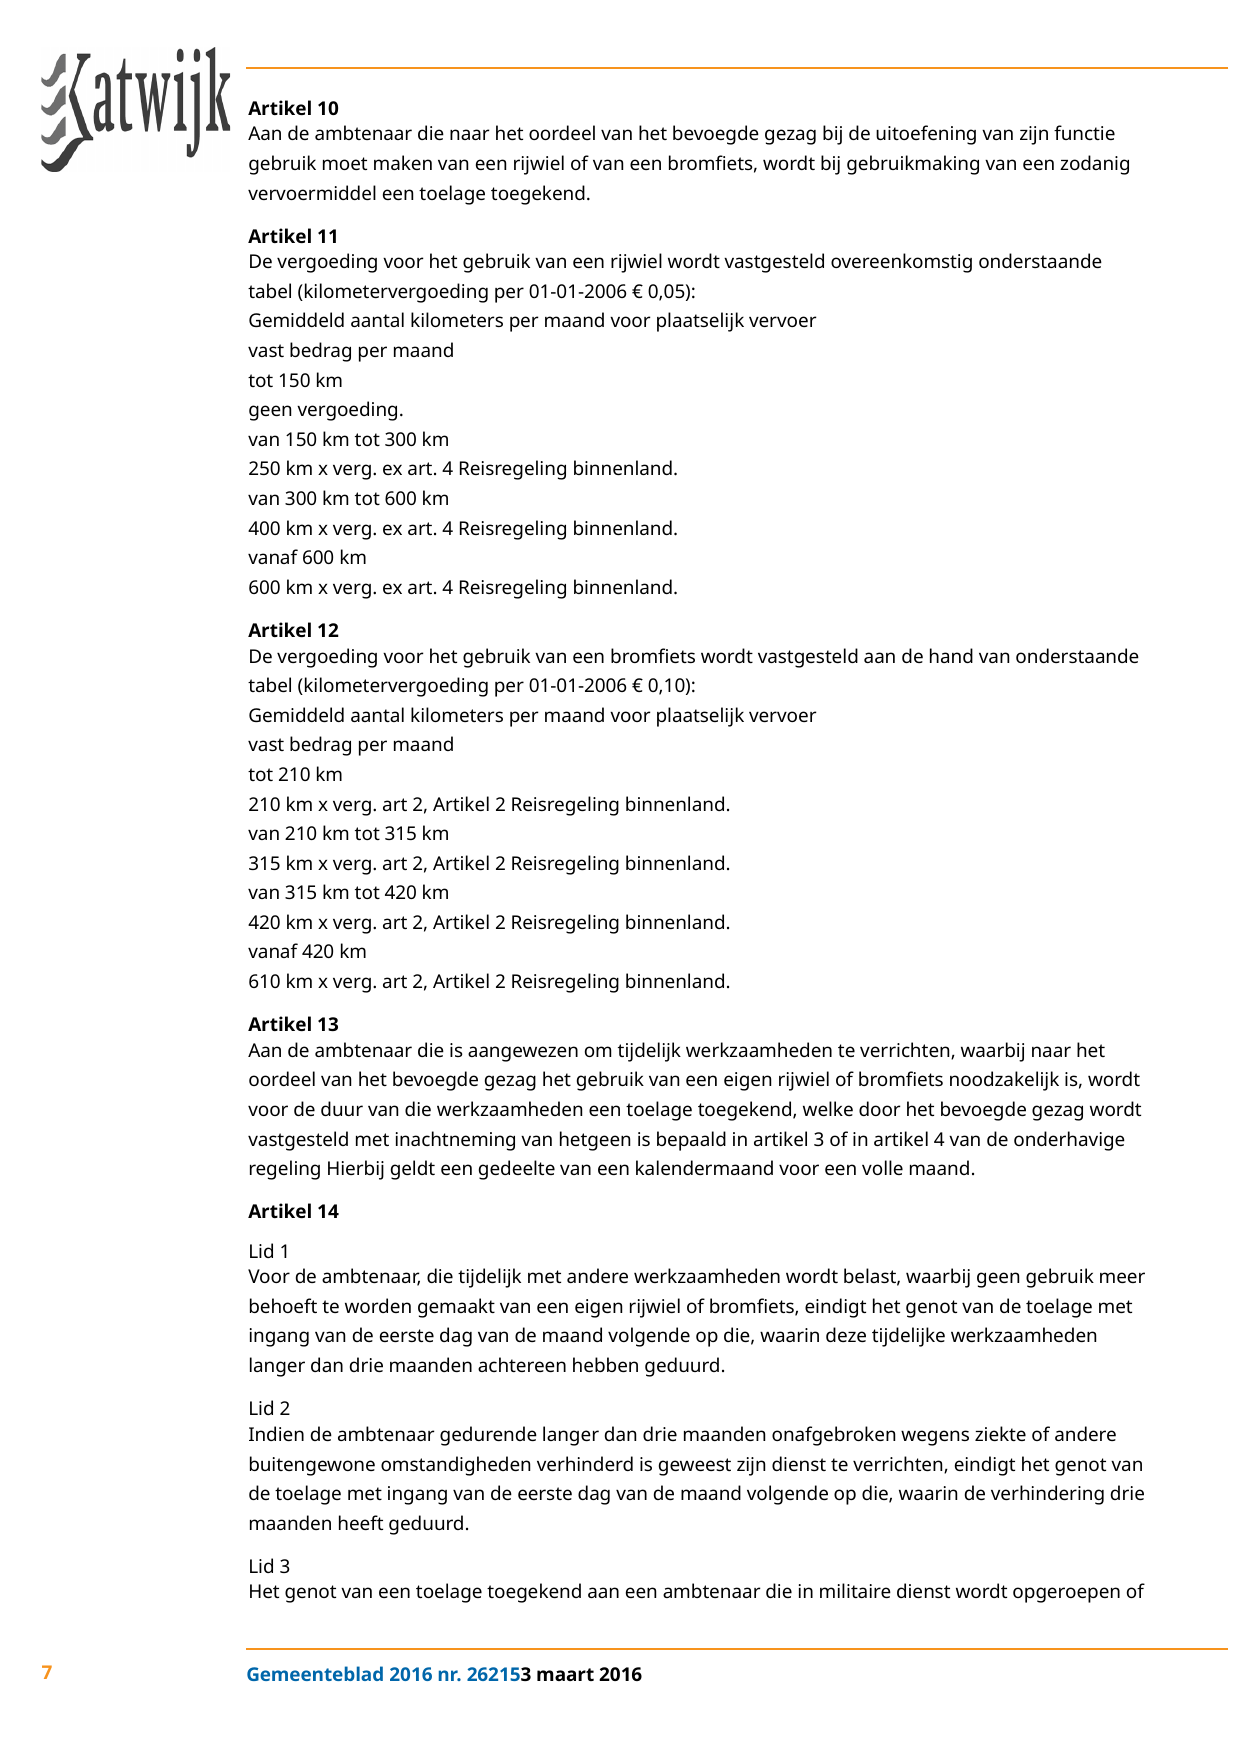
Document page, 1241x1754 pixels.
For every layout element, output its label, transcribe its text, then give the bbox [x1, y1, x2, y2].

text 210 km x verg. art 2, Artikel 2 Reisregeling binnenland. [248, 791, 1152, 816]
text van 300 km tot 600 km [248, 485, 1152, 511]
text 250 km x verg. ex art. 4 Reisregeling binnenland. [248, 456, 1152, 481]
text vast bedrag per maand [248, 337, 1152, 363]
text vast bedrag per maand [248, 732, 1152, 757]
text vanaf 420 km [248, 939, 1152, 964]
text 315 km x verg. art 2, Artikel 2 Reisregeling binnenland. [248, 850, 1152, 876]
text van 315 km tot 420 km [248, 879, 1152, 905]
text 420 km x verg. art 2, Artikel 2 Reisregeling binnenland. [248, 909, 1152, 935]
text Gemiddeld aantal kilometers per maand voor plaatselijk vervoer [248, 308, 1152, 333]
text Het genot van een toelage toegekend aan een ambtenaar die in militaire dienst wordt opgeroepen of [248, 1579, 1152, 1604]
text Lid 3 [248, 1553, 1152, 1579]
text van 210 km tot 315 km [248, 820, 1152, 846]
text Artikel 14 [248, 1198, 1152, 1224]
text Artikel 13 [248, 1011, 1152, 1037]
text Aan de ambtenaar die naar het oordeel van het bevoegde gezag bij de uitoefening van zijn functie gebruik moet maken van een rijwiel of van een bromfiets, wordt bij gebruikmaking van een zodanig vervoermiddel een toelage toegekend. [248, 121, 1152, 205]
text De vergoeding voor het gebruik van een rijwiel wordt vastgesteld overeenkomstig onderstaande tabel (kilometervergoeding per 01-01-2006 € 0,05): [248, 248, 1152, 304]
text Lid 2 [248, 1395, 1152, 1421]
text Lid 1 [248, 1238, 1152, 1263]
text tot 210 km [248, 761, 1152, 787]
text Artikel 10 [248, 95, 1152, 121]
text 400 km x verg. ex art. 4 Reisregeling binnenland. [248, 515, 1152, 541]
text van 150 km tot 300 km [248, 426, 1152, 452]
text De vergoeding voor het gebruik van een bromfiets wordt vastgesteld aan de hand van onderstaande tabel (kilometervergoeding per 01-01-2006 € 0,10): [248, 643, 1152, 698]
text Indien de ambtenaar gedurende langer dan drie maanden onafgebroken wegens ziekte of andere buitengewone omstandigheden verhinderd is geweest zijn dienst te verrichten, eindigt het genot van de toelage met ingang van de eerste dag van de maand volgende op die, waarin de verhindering drie maanden heeft geduurd. [248, 1421, 1152, 1536]
text Artikel 11 [248, 223, 1152, 248]
text Aan de ambtenaar die is aangewezen om tijdelijk werkzaamheden te verrichten, waarbij naar het oordeel van het bevoegde gezag het gebruik van een eigen rijwiel of bromfiets noodzakelijk is, wordt voor de duur van die werkzaamheden een toelage toegekend, welke door het bevoegde gezag wordt vastgesteld met inachtneming van hetgeen is bepaald in artikel 3 of in artikel 4 van de onderhavige regeling Hierbij geldt een gedeelte van een kalendermaand voor een volle maand. [248, 1037, 1152, 1181]
text vanaf 600 km [248, 544, 1152, 570]
picture [41, 47, 231, 172]
text 600 km x verg. ex art. 4 Reisregeling binnenland. [248, 574, 1152, 600]
text Voor de ambtenaar, die tijdelijk met andere werkzaamheden wordt belast, waarbij geen gebruik meer behoeft te worden gemaakt van een eigen rijwiel of bromfiets, eindigt het genot van de toelage met ingang van de eerste dag van de maand volgende op die, waarin deze tijdelijke werkzaamheden langer dan drie maanden achtereen hebben geduurd. [248, 1263, 1152, 1378]
text Artikel 12 [248, 617, 1152, 643]
text 610 km x verg. art 2, Artikel 2 Reisregeling binnenland. [248, 968, 1152, 994]
text Gemiddeld aantal kilometers per maand voor plaatselijk vervoer [248, 702, 1152, 728]
text tot 150 km [248, 367, 1152, 393]
text geen vergoeding. [248, 396, 1152, 422]
